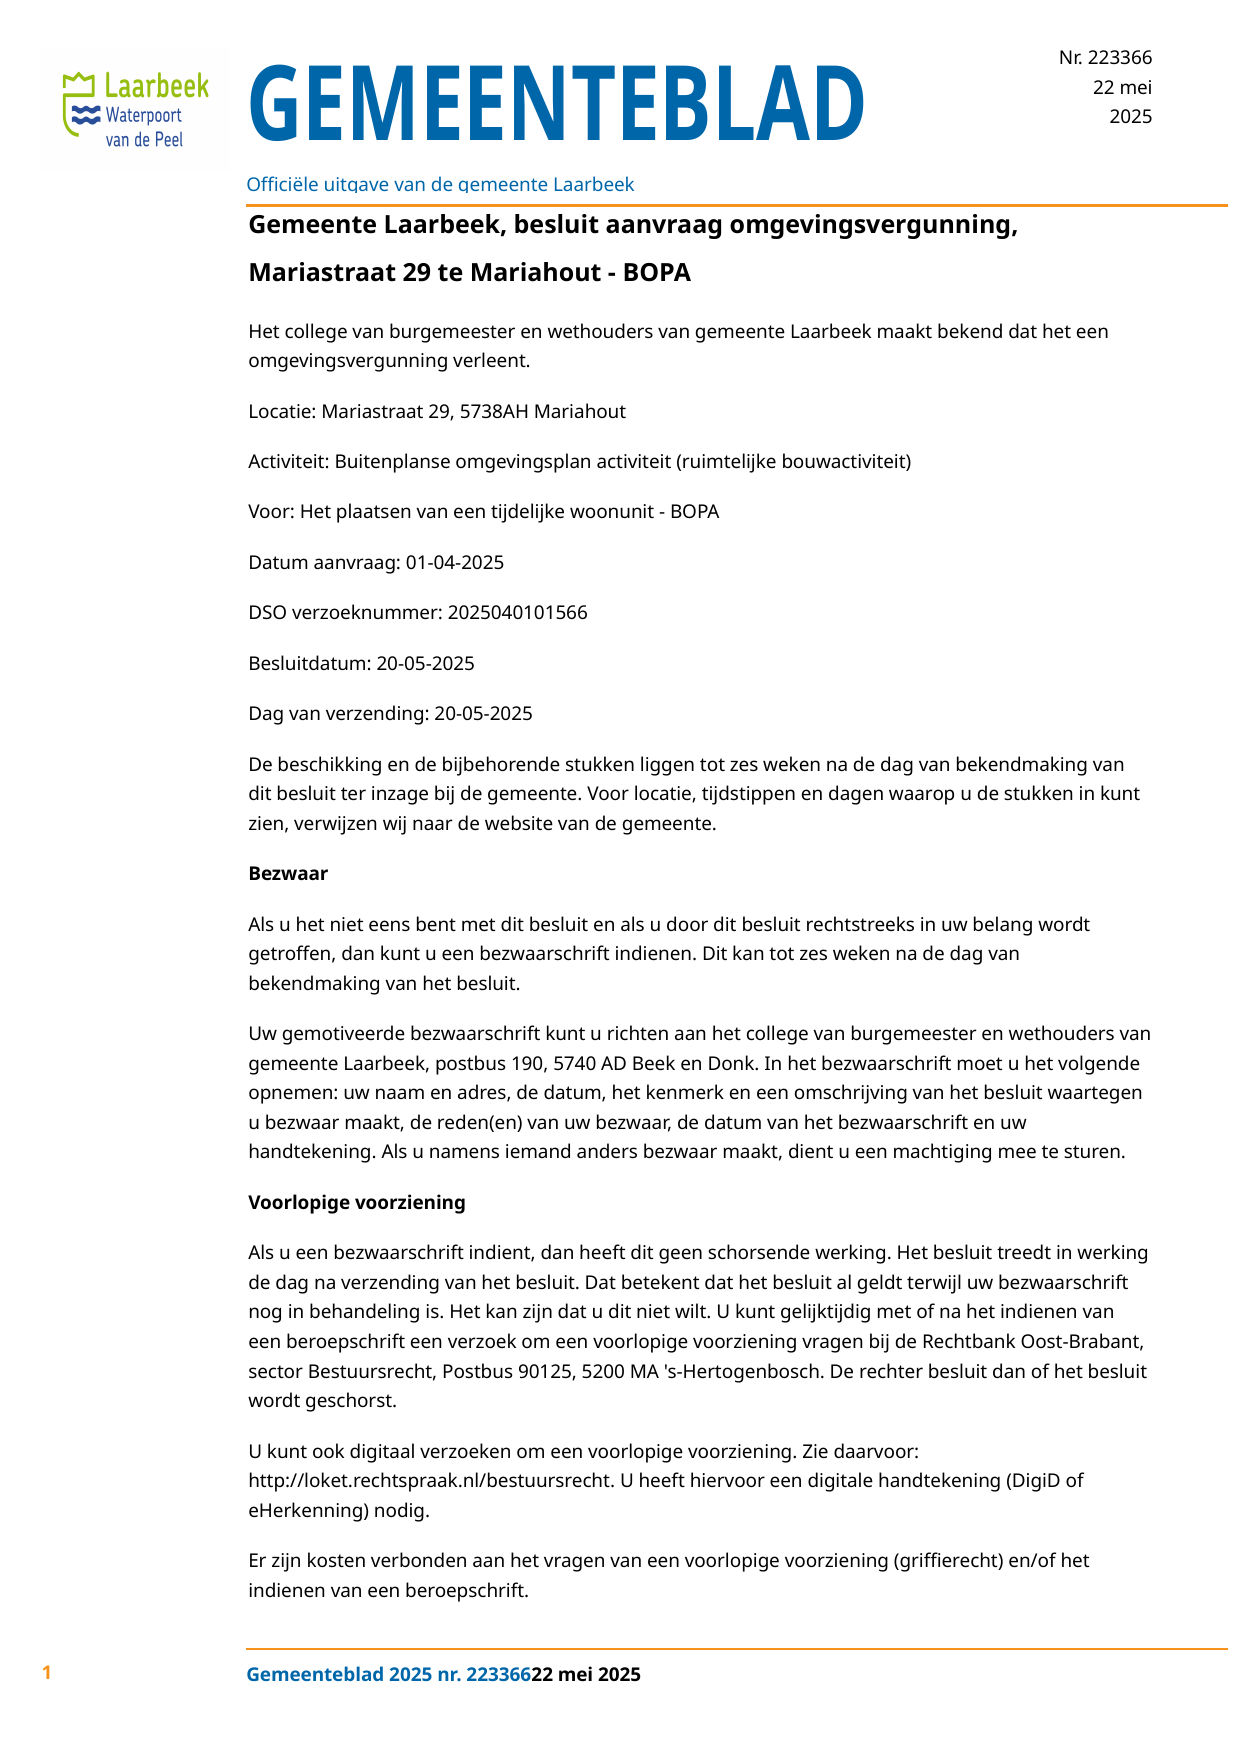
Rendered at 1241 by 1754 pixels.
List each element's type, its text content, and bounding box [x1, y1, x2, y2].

text Als u een bezwaarschrift indient, dan heeft dit geen schorsende werking. Het besluit treedt in werking de dag na verzending van het besluit. Dat betekent dat het besluit al geldt terwijl uw bezwaarschrift nog in behandeling is. Het kan zijn dat u dit niet wilt. U kunt gelijktijdig met of na het indienen van een beroepschrift een verzoek om een voorlopige voorziening vragen bij de Rechtbank Oost-Brabant, sector Bestuursrecht, Postbus 90125, 5200 MA 's‑Hertogenbosch. De rechter besluit dan of het besluit wordt geschorst. [248, 1239, 1152, 1413]
text Besluitdatum: 20-05-2025 [248, 650, 1152, 676]
text Gemeente Laarbeek, besluit aanvraag omgevingsvergunning, Mariastraat 29 te Mariahout - BOPA [248, 207, 1152, 288]
text Datum aanvraag: 01-04-2025 [248, 549, 1152, 575]
text Als u het niet eens bent met dit besluit en als u door dit besluit rechtstreeks in uw belang wordt getroffen, dan kunt u een bezwaarschrift indienen. Dit kan tot zes weken na de dag van bekendmaking van het besluit. [248, 911, 1152, 996]
text Voorlopige voorziening [248, 1189, 1152, 1215]
text DSO verzoeknummer: 2025040101566 [248, 599, 1152, 625]
picture [41, 47, 231, 172]
text Dag van verzending: 20-05-2025 [248, 700, 1152, 726]
text Uw gemotiveerde bezwaarschrift kunt u richten aan het college van burgemeester en wethouders van gemeente Laarbeek, postbus 190, 5740 AD Beek en Donk. In het bezwaarschrift moet u het volgende opnemen: uw naam en adres, de datum, het kenmerk en een omschrijving van het besluit waartegen u bezwaar maakt, de reden(en) van uw bezwaar, de datum van het bezwaarschrift en uw handtekening. Als u namens iemand anders bezwaar maakt, dient u een machtiging mee te sturen. [248, 1020, 1152, 1164]
text Bezwaar [248, 860, 1152, 886]
text Voor: Het plaatsen van een tijdelijke woonunit - BOPA [248, 499, 1152, 524]
text Het college van burgemeester en wethouders van gemeente Laarbeek maakt bekend dat het een omgevingsvergunning verleent. [248, 318, 1152, 373]
text Locatie: Mariastraat 29, 5738AH Mariahout [248, 398, 1152, 424]
text U kunt ook digitaal verzoeken om een voorlopige voorziening. Zie daarvoor: http://loket.rechtspraak.nl/bestuursrecht. U heeft hiervoor een digitale handtekening (DigiD of eHerkenning) nodig. [248, 1438, 1152, 1523]
text De beschikking en de bijbehorende stukken liggen tot zes weken na de dag van bekendmaking van dit besluit ter inzage bij de gemeente. Voor locatie, tijdstippen en dagen waarop u de stukken in kunt zien, verwijzen wij naar de website van de gemeente. [248, 751, 1152, 836]
text Activiteit: Buitenplanse omgevingsplan activiteit (ruimtelijke bouwactiviteit) [248, 448, 1152, 474]
text Er zijn kosten verbonden aan het vragen van een voorlopige voorziening (griffierecht) en/of het indienen van een beroepschrift. [248, 1547, 1152, 1603]
